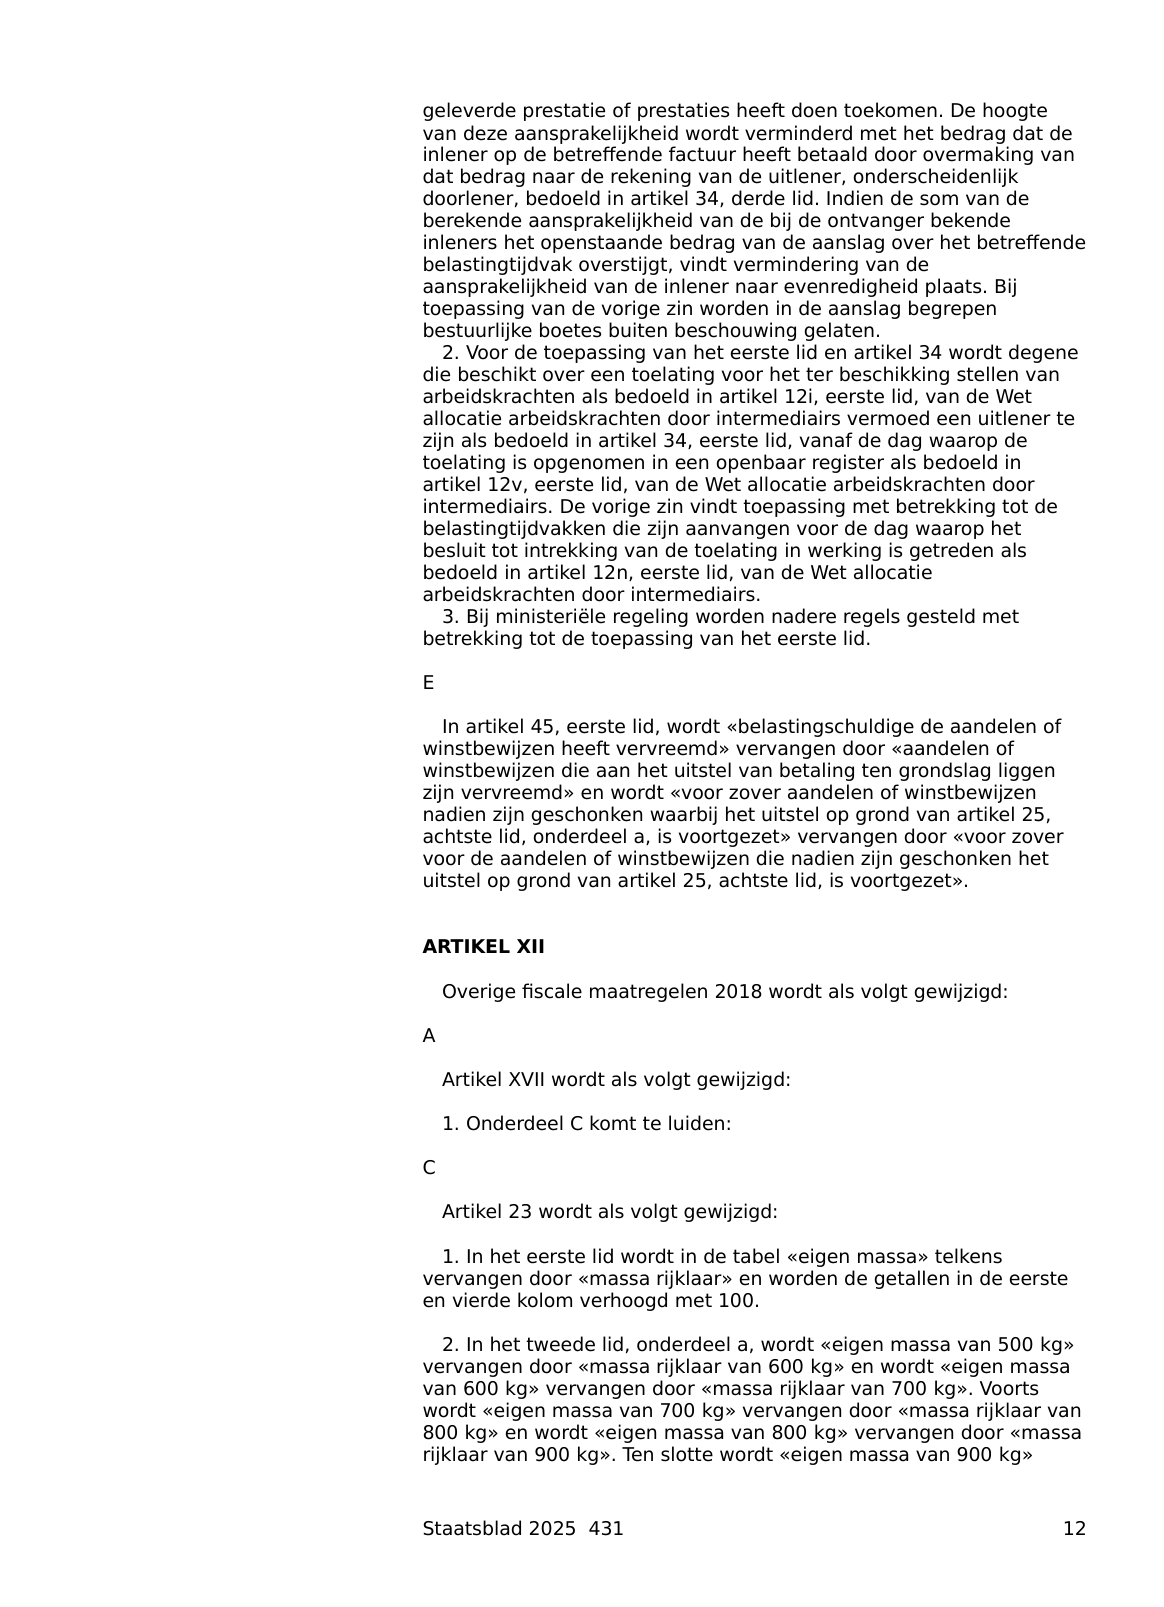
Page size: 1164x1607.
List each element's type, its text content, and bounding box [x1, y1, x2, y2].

text 2. In het tweede lid, onderdeel a, wordt «eigen massa van 500 kg» vervangen door «massa rijklaar van 600 kg» en wordt «eigen massa van 600 kg» vervangen door «massa rijklaar van 700 kg». Voorts wordt «eigen massa van 700 kg» vervangen door «massa rijklaar van 800 kg» en wordt «eigen massa van 800 kg» vervangen door «massa rijklaar van 900 kg». Ten slotte wordt «eigen massa van 900 kg» [422, 1334, 1087, 1466]
text C [422, 1157, 1087, 1179]
text 1. In het eerste lid wordt in de tabel «eigen massa» telkens vervangen door «massa rijklaar» en worden de getallen in de eerste en vierde kolom verhoogd met 100. [422, 1246, 1087, 1312]
text Artikel 23 wordt als volgt gewijzigd: [422, 1201, 1087, 1223]
text Artikel XVII wordt als volgt gewijzigd: [422, 1069, 1087, 1091]
text A [422, 1025, 1087, 1047]
text E [422, 672, 1087, 694]
text 3. Bij ministeriële regeling worden nadere regels gesteld met betrekking tot de toepassing van het eerste lid. [422, 606, 1087, 650]
subtitle ARTIKEL XII [422, 936, 1087, 958]
text Overige fiscale maatregelen 2018 wordt als volgt gewijzigd: [422, 981, 1087, 1003]
text 2. Voor de toepassing van het eerste lid en artikel 34 wordt degene die beschikt over een toelating voor het ter beschikking stellen van arbeidskrachten als bedoeld in artikel 12i, eerste lid, van de Wet allocatie arbeidskrachten door intermediairs vermoed een uitlener te zijn als bedoeld in artikel 34, eerste lid, vanaf de dag waarop de toelating is opgenomen in een openbaar register als bedoeld in artikel 12v, eerste lid, van de Wet allocatie arbeidskrachten door intermediairs. De vorige zin vindt toepassing met betrekking tot de belastingtijdvakken die zijn aanvangen voor de dag waarop het besluit tot intrekking van de toelating in werking is getreden als bedoeld in artikel 12n, eerste lid, van de Wet allocatie arbeidskrachten door intermediairs. [422, 342, 1087, 606]
text geleverde prestatie of prestaties heeft doen toekomen. De hoogte van deze aansprakelijkheid wordt verminderd met het bedrag dat de inlener op de betreffende factuur heeft betaald door overmaking van dat bedrag naar de rekening van de uitlener, onderscheidenlijk doorlener, bedoeld in artikel 34, derde lid. Indien de som van de berekende aansprakelijkheid van de bij de ontvanger bekende inleners het openstaande bedrag van de aanslag over het betreffende belastingtijdvak overstijgt, vindt vermindering van de aansprakelijkheid van de inlener naar evenredigheid plaats. Bij toepassing van de vorige zin worden in de aanslag begrepen bestuurlijke boetes buiten beschouwing gelaten. [422, 100, 1087, 342]
text 1. Onderdeel C komt te luiden: [422, 1113, 1087, 1135]
text In artikel 45, eerste lid, wordt «belastingschuldige de aandelen of winstbewijzen heeft vervreemd» vervangen door «aandelen of winstbewijzen die aan het uitstel van betaling ten grondslag liggen zijn vervreemd» en wordt «voor zover aandelen of winstbewijzen nadien zijn geschonken waarbij het uitstel op grond van artikel 25, achtste lid, onderdeel a, is voortgezet» vervangen door «voor zover voor de aandelen of winstbewijzen die nadien zijn geschonken het uitstel op grond van artikel 25, achtste lid, is voortgezet». [422, 716, 1087, 892]
